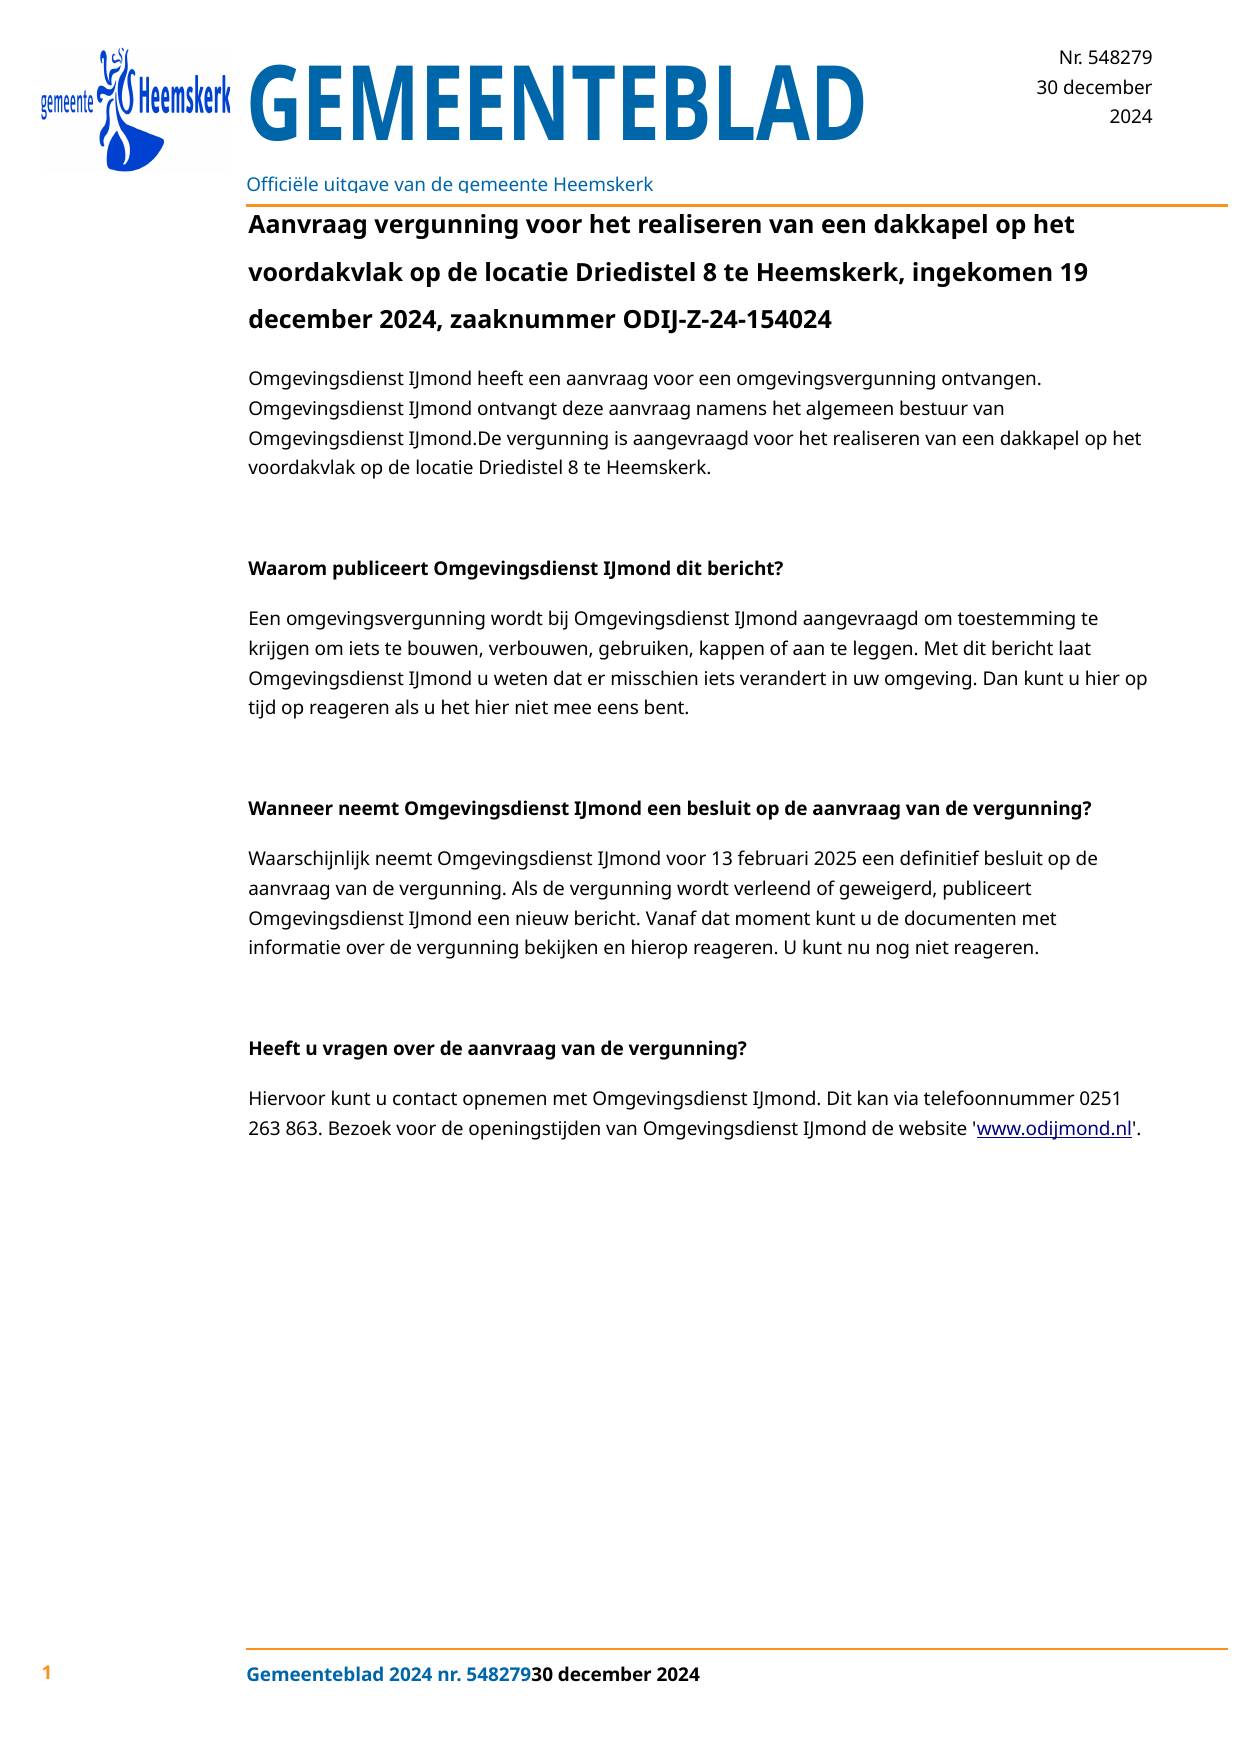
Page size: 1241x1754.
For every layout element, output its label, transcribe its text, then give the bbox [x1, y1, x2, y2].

picture [41, 47, 231, 172]
text Waarschijnlijk neemt Omgevingsdienst IJmond voor 13 februari 2025 een definitief besluit op de aanvraag van de vergunning. Als de vergunning wordt verleend of geweigerd, publiceert Omgevingsdienst IJmond een nieuw bericht. Vanaf dat moment kunt u de documenten met informatie over de vergunning bekijken en hierop reageren. U kunt nu nog niet reageren. [248, 846, 1152, 960]
text Hiervoor kunt u contact opnemen met Omgevingsdienst IJmond. Dit kan via telefoonnummer 0251 263 863. Bezoek voor de openingstijden van Omgevingsdienst IJmond de website 'www.odijmond.nl'. [248, 1086, 1152, 1141]
text Waarom publiceert Omgevingsdienst IJmond dit bericht? [248, 555, 1152, 581]
text Aanvraag vergunning voor het realiseren van een dakkapel op het voordakvlak op de locatie Driedistel 8 te Heemskerk, ingekomen 19 december 2024, zaaknummer ODIJ-Z-24-154024 [248, 207, 1152, 336]
text Heeft u vragen over de aanvraag van de vergunning? [248, 1035, 1152, 1061]
text Omgevingsdienst IJmond heeft een aanvraag voor een omgevingsvergunning ontvangen. Omgevingsdienst IJmond ontvangt deze aanvraag namens het algemeen bestuur van Omgevingsdienst IJmond.De vergunning is aangevraagd voor het realiseren van een dakkapel op het voordakvlak op de locatie Driedistel 8 te Heemskerk. [248, 366, 1152, 480]
text Een omgevingsvergunning wordt bij Omgevingsdienst IJmond aangevraagd om toestemming te krijgen om iets te bouwen, verbouwen, gebruiken, kappen of aan te leggen. Met dit bericht laat Omgevingsdienst IJmond u weten dat er misschien iets verandert in uw omgeving. Dan kunt u hier op tijd op reageren als u het hier niet mee eens bent. [248, 606, 1152, 720]
text Wanneer neemt Omgevingsdienst IJmond een besluit op de aanvraag van de vergunning? [248, 795, 1152, 821]
